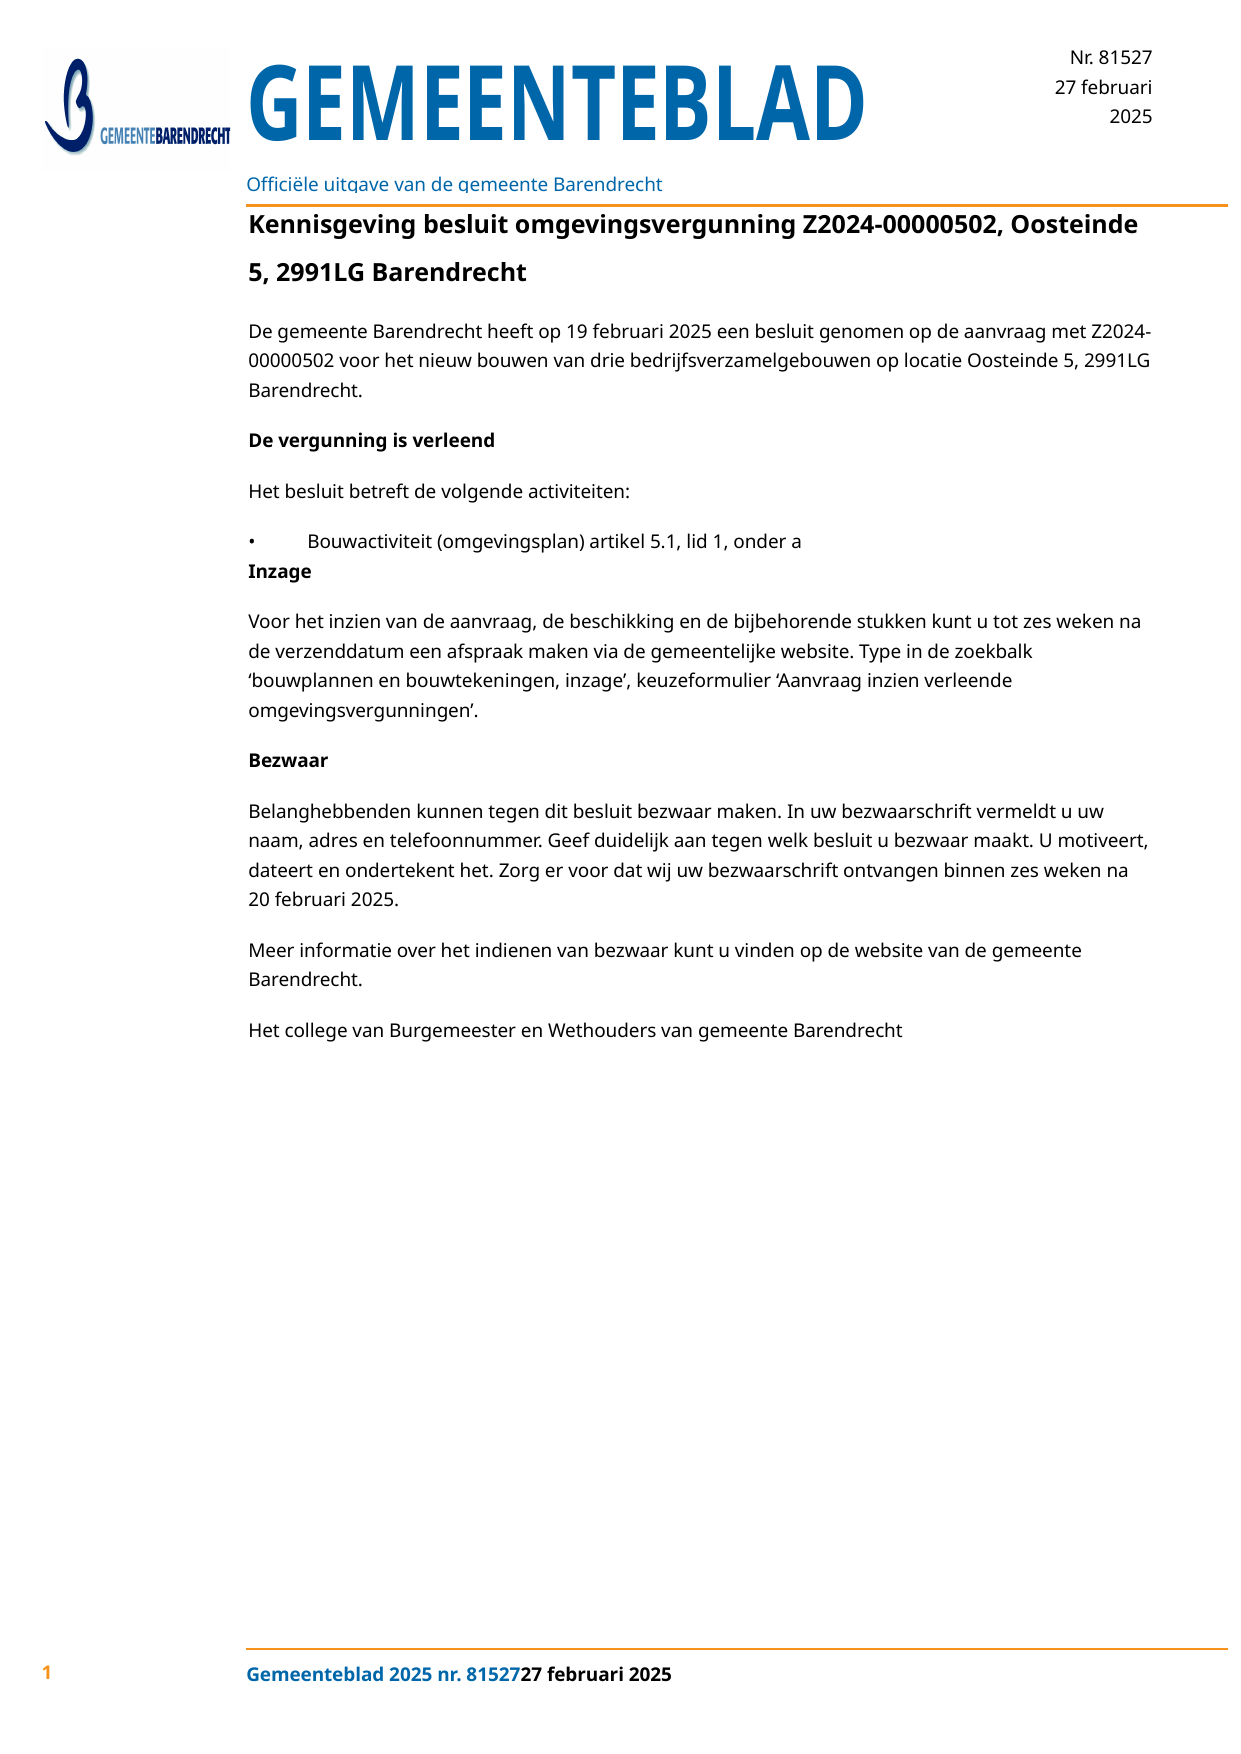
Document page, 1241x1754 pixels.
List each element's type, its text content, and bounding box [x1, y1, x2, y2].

picture [41, 47, 231, 172]
text Bezwaar [248, 747, 1152, 773]
text Belanghebbenden kunnen tegen dit besluit bezwaar maken. In uw bezwaarschrift vermeldt u uw naam, adres en telefoonnummer. Geef duidelijk aan tegen welk besluit u bezwaar maakt. U motiveert, dateert en ondertekent het. Zorg er voor dat wij uw bezwaarschrift ontvangen binnen zes weken na 20 februari 2025. [248, 798, 1152, 912]
list Bouwactiviteit (omgevingsplan) artikel 5.1, lid 1, onder a [248, 528, 1152, 554]
text Meer informatie over het indienen van bezwaar kunt u vinden op de website van de gemeente Barendrecht. [248, 937, 1152, 992]
text Voor het inzien van de aanvraag, de beschikking en de bijbehorende stukken kunt u tot zes weken na de verzenddatum een afspraak maken via de gemeentelijke website. Type in de zoekbalk ‘bouwplannen en bouwtekeningen, inzage’, keuzeformulier ‘Aanvraag inzien verleende omgevingsvergunningen’. [248, 608, 1152, 723]
text De gemeente Barendrecht heeft op 19 februari 2025 een besluit genomen op de aanvraag met Z2024-00000502 voor het nieuw bouwen van drie bedrijfsverzamelgebouwen op locatie Oosteinde 5, 2991LG Barendrecht. [248, 318, 1152, 403]
text Inzage [248, 558, 1152, 584]
text De vergunning is verleend [248, 427, 1152, 453]
text Het college van Burgemeester en Wethouders van gemeente Barendrecht [248, 1017, 1152, 1043]
text Kennisgeving besluit omgevingsvergunning Z2024-00000502, Oosteinde 5, 2991LG Barendrecht [248, 207, 1152, 288]
text Het besluit betreft de volgende activiteiten: [248, 478, 1152, 504]
